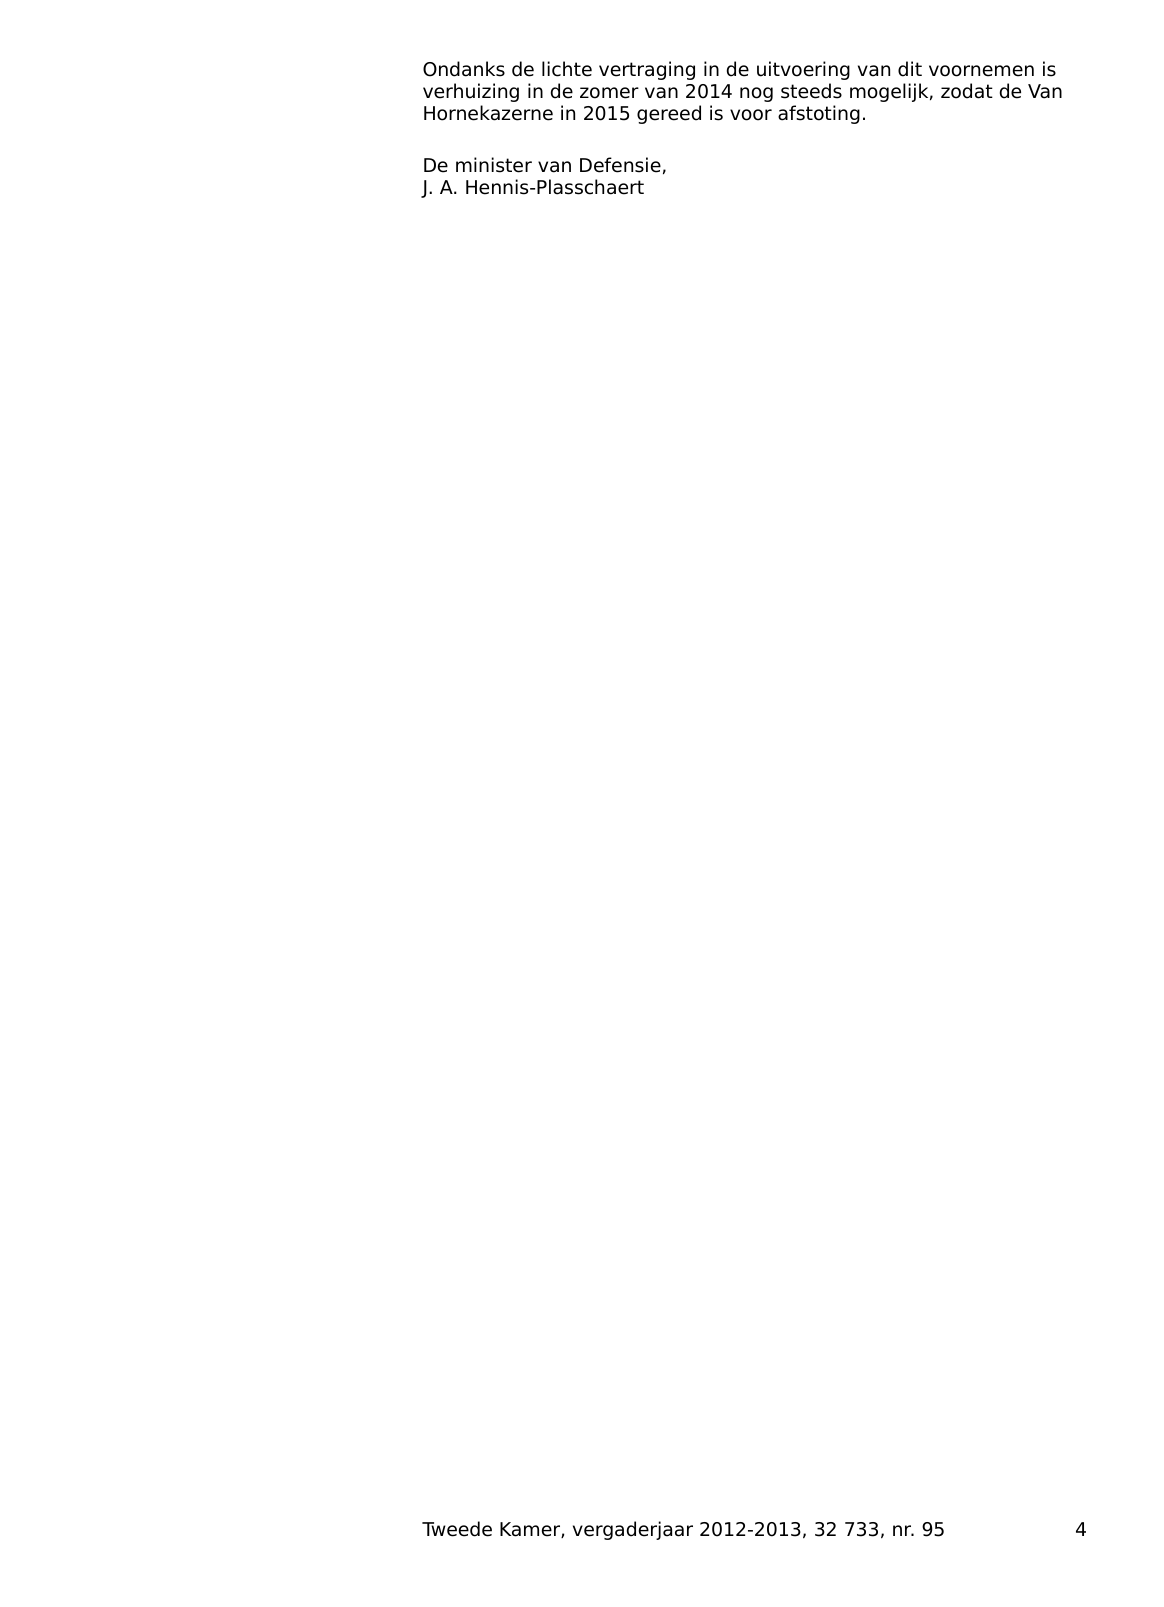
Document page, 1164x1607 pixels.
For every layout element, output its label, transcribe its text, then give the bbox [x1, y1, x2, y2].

text Ondanks de lichte vertraging in de uitvoering van dit voornemen is verhuizing in de zomer van 2014 nog steeds mogelijk, zodat de Van Hornekazerne in 2015 gereed is voor afstoting. [422, 59, 1087, 125]
text De minister van Defensie, J. A. Hennis-Plasschaert [422, 155, 1087, 199]
